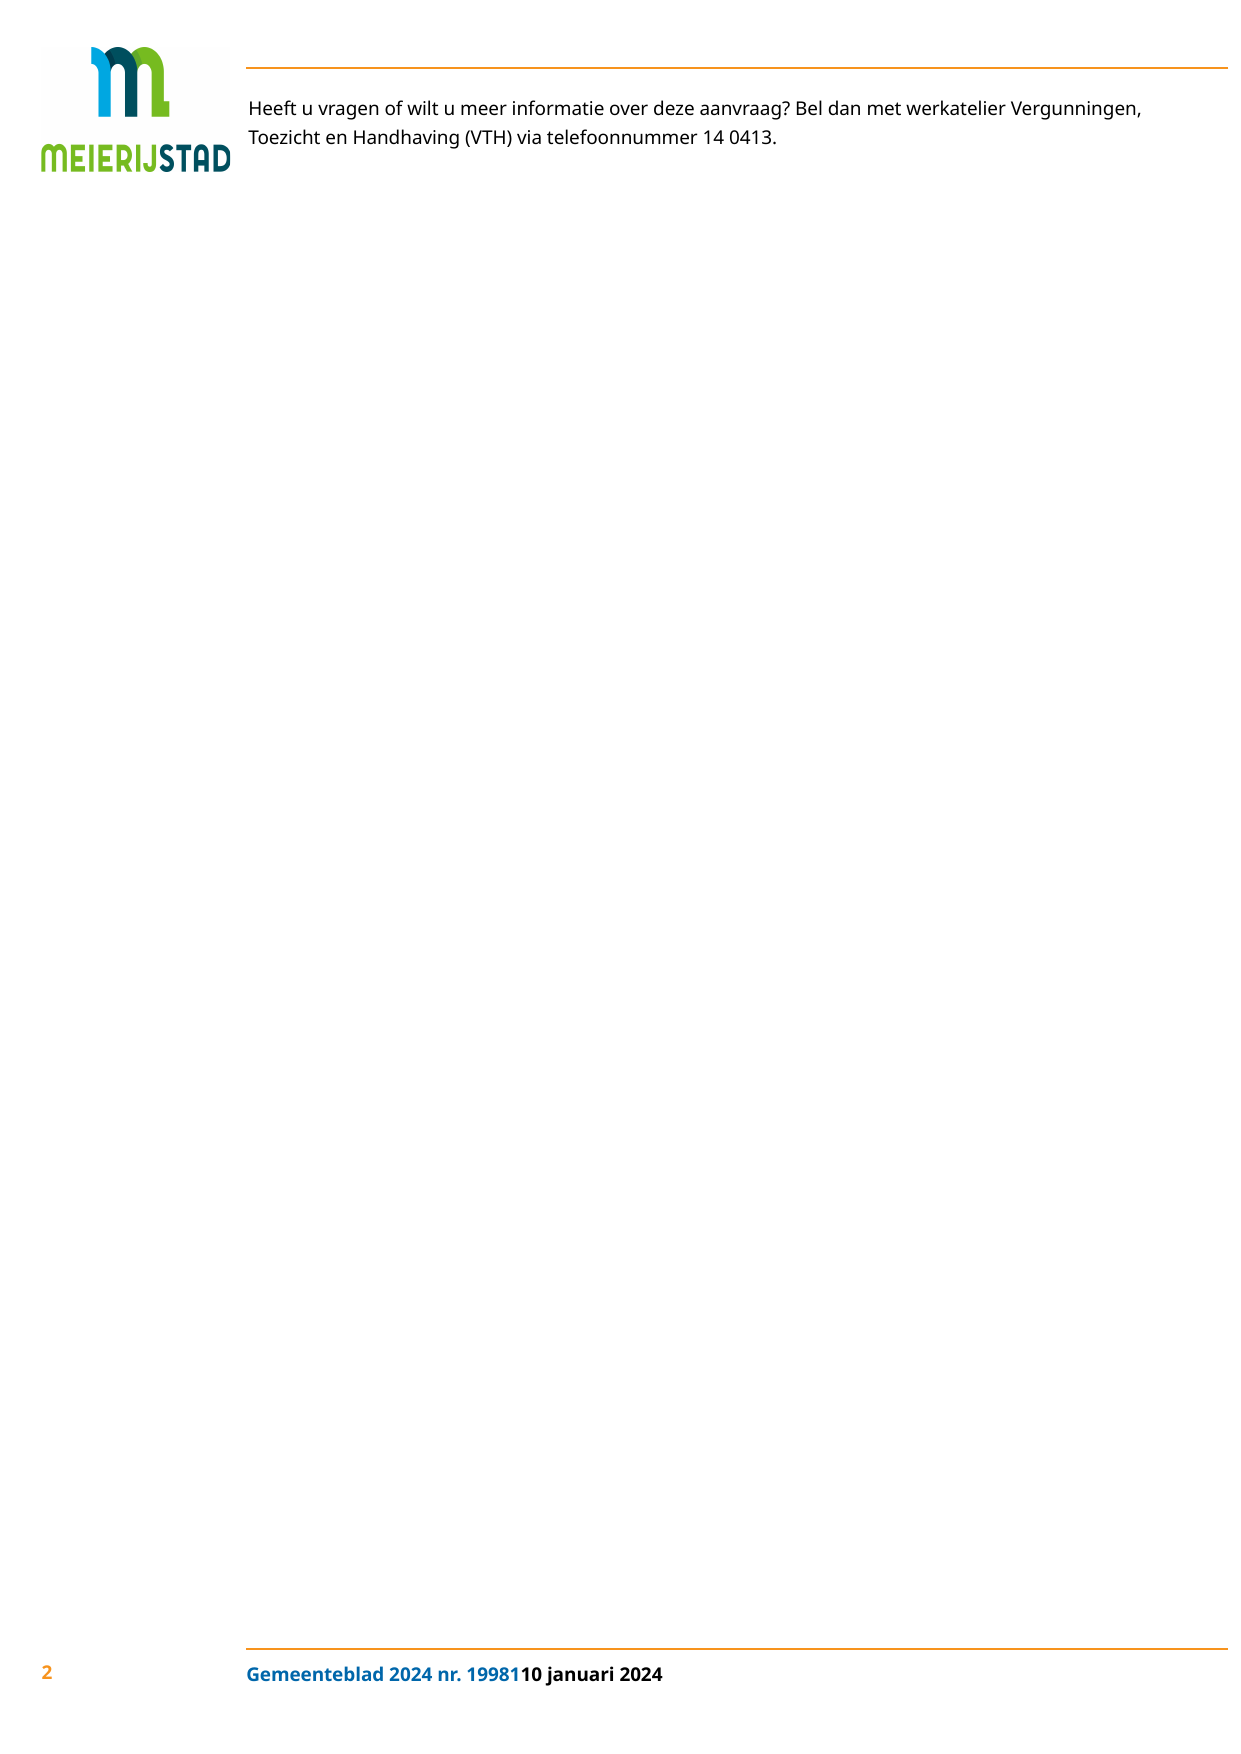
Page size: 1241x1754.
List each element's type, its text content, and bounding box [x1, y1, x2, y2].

picture [41, 47, 231, 172]
text Heeft u vragen of wilt u meer informatie over deze aanvraag? Bel dan met werkatelier Vergunningen, Toezicht en Handhaving (VTH) via telefoonnummer 14 0413. [248, 95, 1152, 150]
